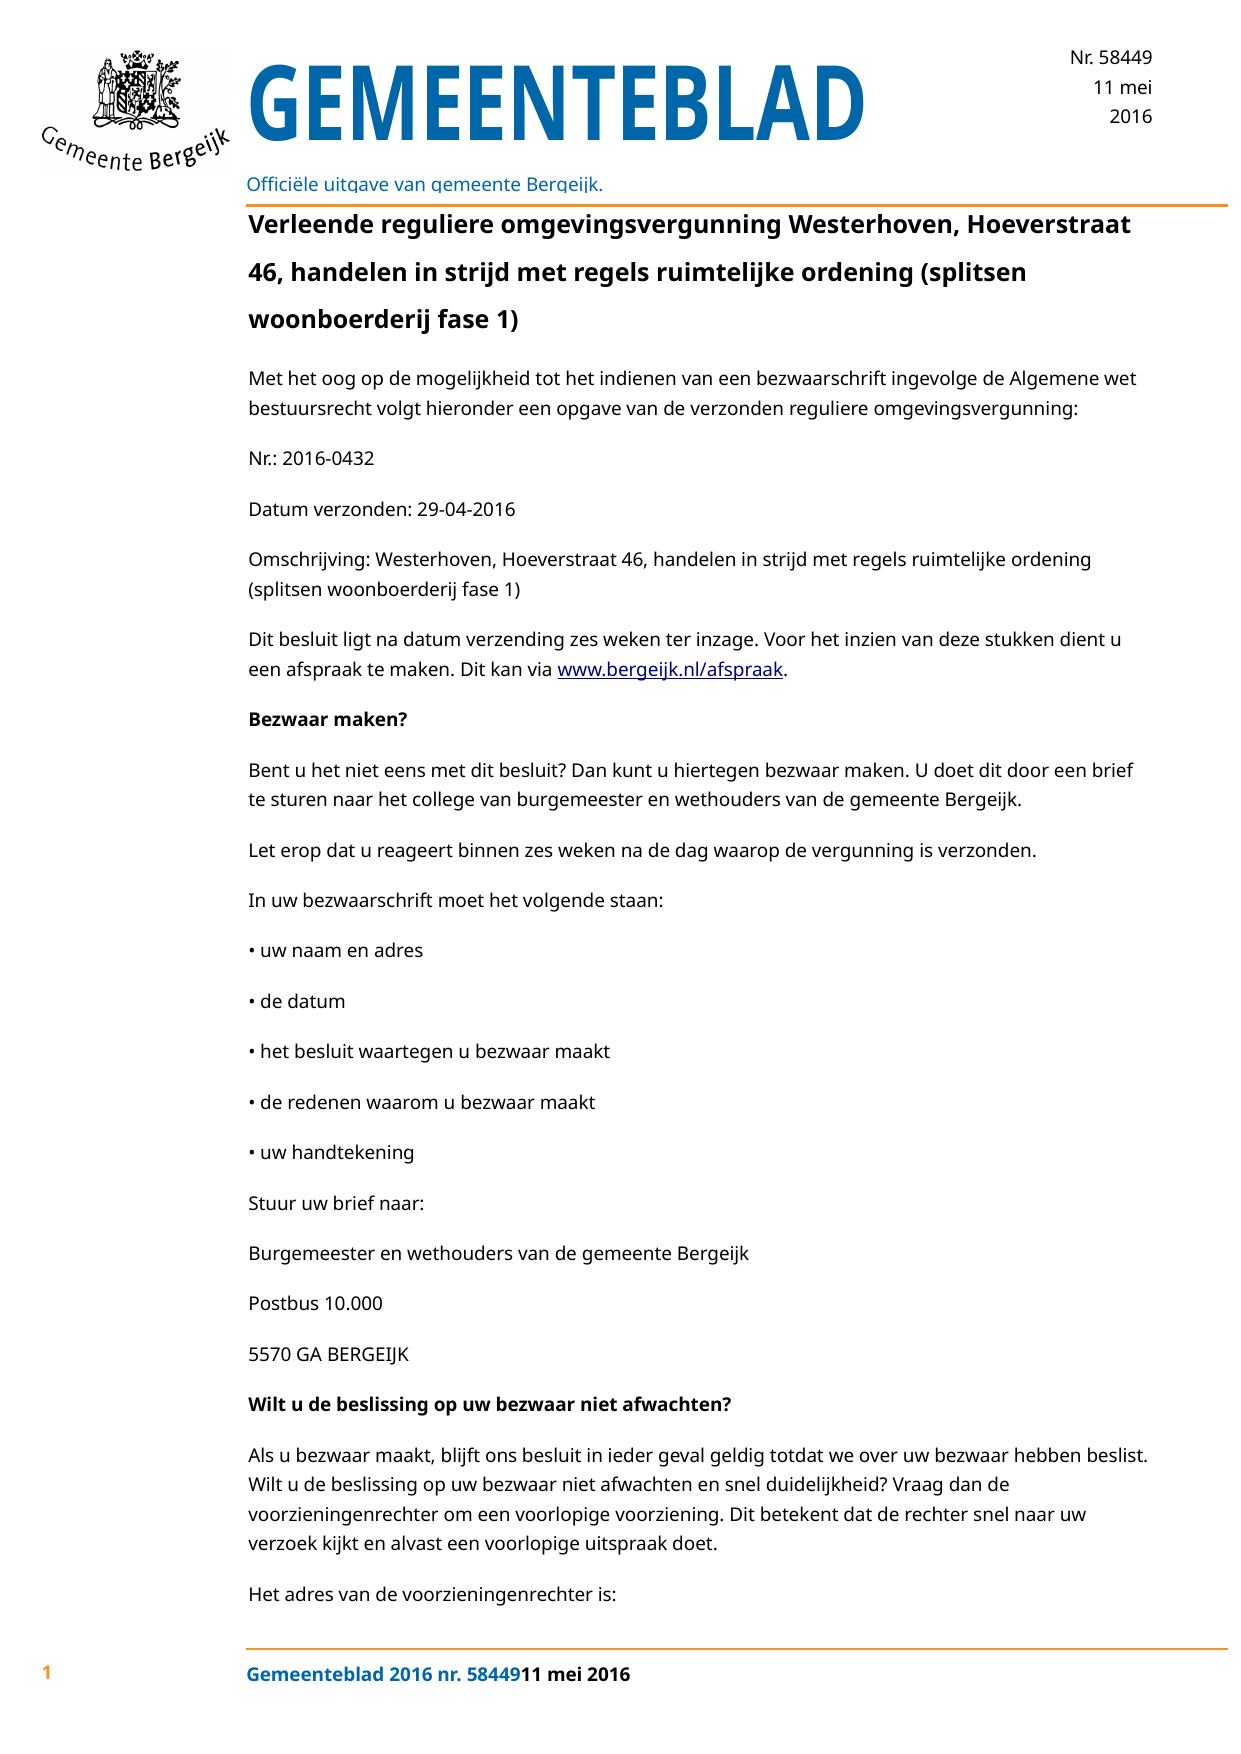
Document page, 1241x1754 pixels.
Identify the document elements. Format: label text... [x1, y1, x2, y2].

text Stuur uw brief naar: [248, 1190, 1152, 1215]
text Wilt u de beslissing op uw bezwaar niet afwachten? [248, 1391, 1152, 1417]
text • uw naam en adres [248, 938, 1152, 963]
text 5570 GA BERGEIJK [248, 1341, 1152, 1367]
text • uw handtekening [248, 1139, 1152, 1165]
text Het adres van de voorzieningenrechter is: [248, 1581, 1152, 1607]
text Verleende reguliere omgevingsvergunning Westerhoven, Hoeverstraat 46, handelen in strijd met regels ruimtelijke ordening (splitsen woonboerderij fase 1) [248, 207, 1152, 336]
text • de redenen waarom u bezwaar maakt [248, 1089, 1152, 1114]
text Burgemeester en wethouders van de gemeente Bergeijk [248, 1240, 1152, 1266]
text Omschrijving: Westerhoven, Hoeverstraat 46, handelen in strijd met regels ruimtelijke ordening (splitsen woonboerderij fase 1) [248, 546, 1152, 602]
text Datum verzonden: 29-04-2016 [248, 496, 1152, 522]
text Nr.: 2016-0432 [248, 446, 1152, 471]
text In uw bezwaarschrift moet het volgende staan: [248, 887, 1152, 913]
text Dit besluit ligt na datum verzending zes weken ter inzage. Voor het inzien van deze stukken dient u een afspraak te maken. Dit kan via www.bergeijk.nl/afspraak. [248, 626, 1152, 682]
text • het besluit waartegen u bezwaar maakt [248, 1038, 1152, 1064]
text Met het oog op de mogelijkheid tot het indienen van een bezwaarschrift ingevolge de Algemene wet bestuursrecht volgt hieronder een opgave van de verzonden reguliere omgevingsvergunning: [248, 366, 1152, 421]
text Postbus 10.000 [248, 1291, 1152, 1316]
picture [41, 47, 231, 172]
text Let erop dat u reageert binnen zes weken na de dag waarop de vergunning is verzonden. [248, 837, 1152, 862]
text Als u bezwaar maakt, blijft ons besluit in ieder geval geldig totdat we over uw bezwaar hebben beslist. Wilt u de beslissing op uw bezwaar niet afwachten en snel duidelijkheid? Vraag dan de voorzieningenrechter om een voorlopige voorziening. Dit betekent dat de rechter snel naar uw verzoek kijkt en alvast een voorlopige uitspraak doet. [248, 1442, 1152, 1556]
text Bent u het niet eens met dit besluit? Dan kunt u hiertegen bezwaar maken. U doet dit door een brief te sturen naar het college van burgemeester en wethouders van de gemeente Bergeijk. [248, 757, 1152, 812]
text • de datum [248, 988, 1152, 1014]
text Bezwaar maken? [248, 706, 1152, 732]
